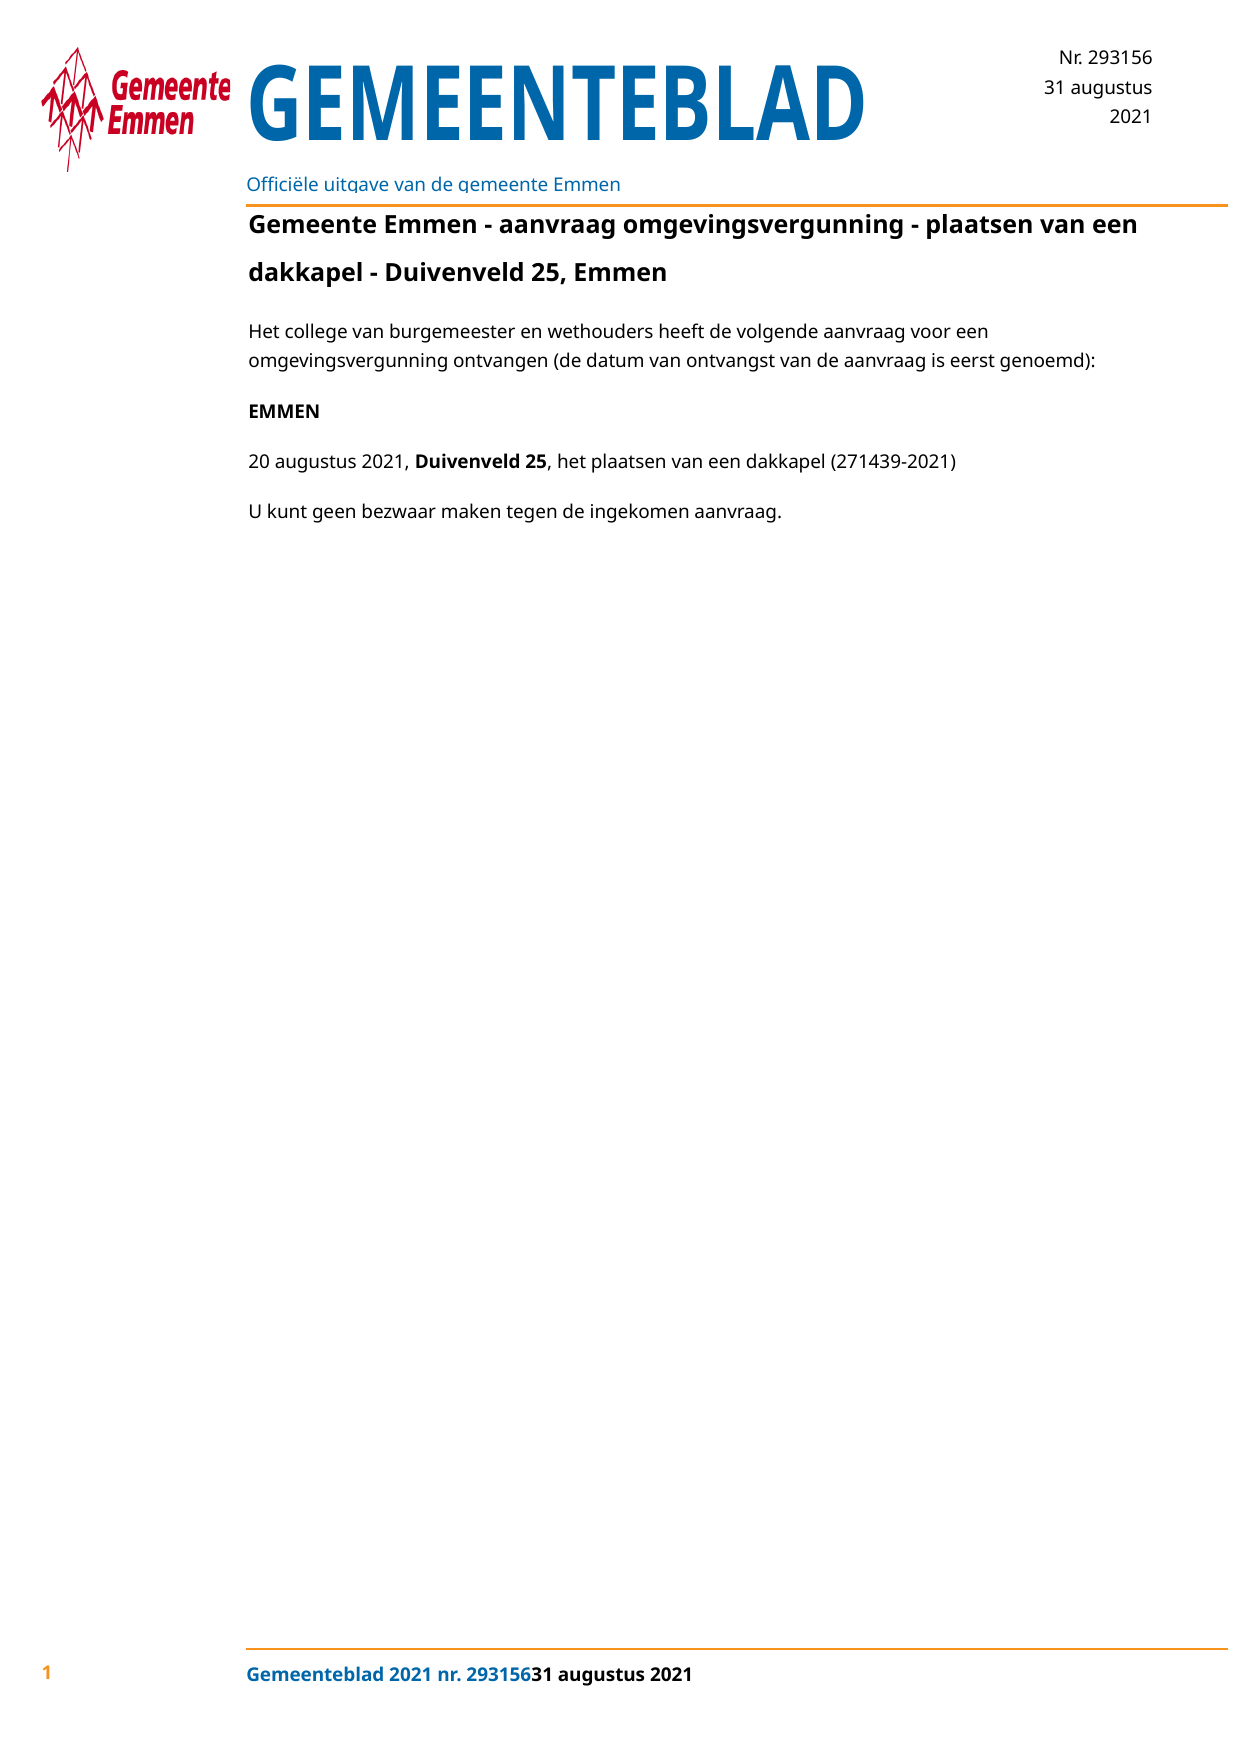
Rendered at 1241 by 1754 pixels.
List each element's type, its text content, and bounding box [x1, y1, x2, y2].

text U kunt geen bezwaar maken tegen de ingekomen aanvraag. [248, 499, 1152, 524]
text EMMEN [248, 398, 1152, 424]
picture [41, 47, 231, 172]
text Het college van burgemeester en wethouders heeft de volgende aanvraag voor een omgevingsvergunning ontvangen (de datum van ontvangst van de aanvraag is eerst genoemd): [248, 318, 1152, 373]
text 20 augustus 2021, Duivenveld 25, het plaatsen van een dakkapel (271439-2021) [248, 448, 1152, 474]
text Gemeente Emmen - aanvraag omgevingsvergunning - plaatsen van een dakkapel - Duivenveld 25, Emmen [248, 207, 1152, 288]
